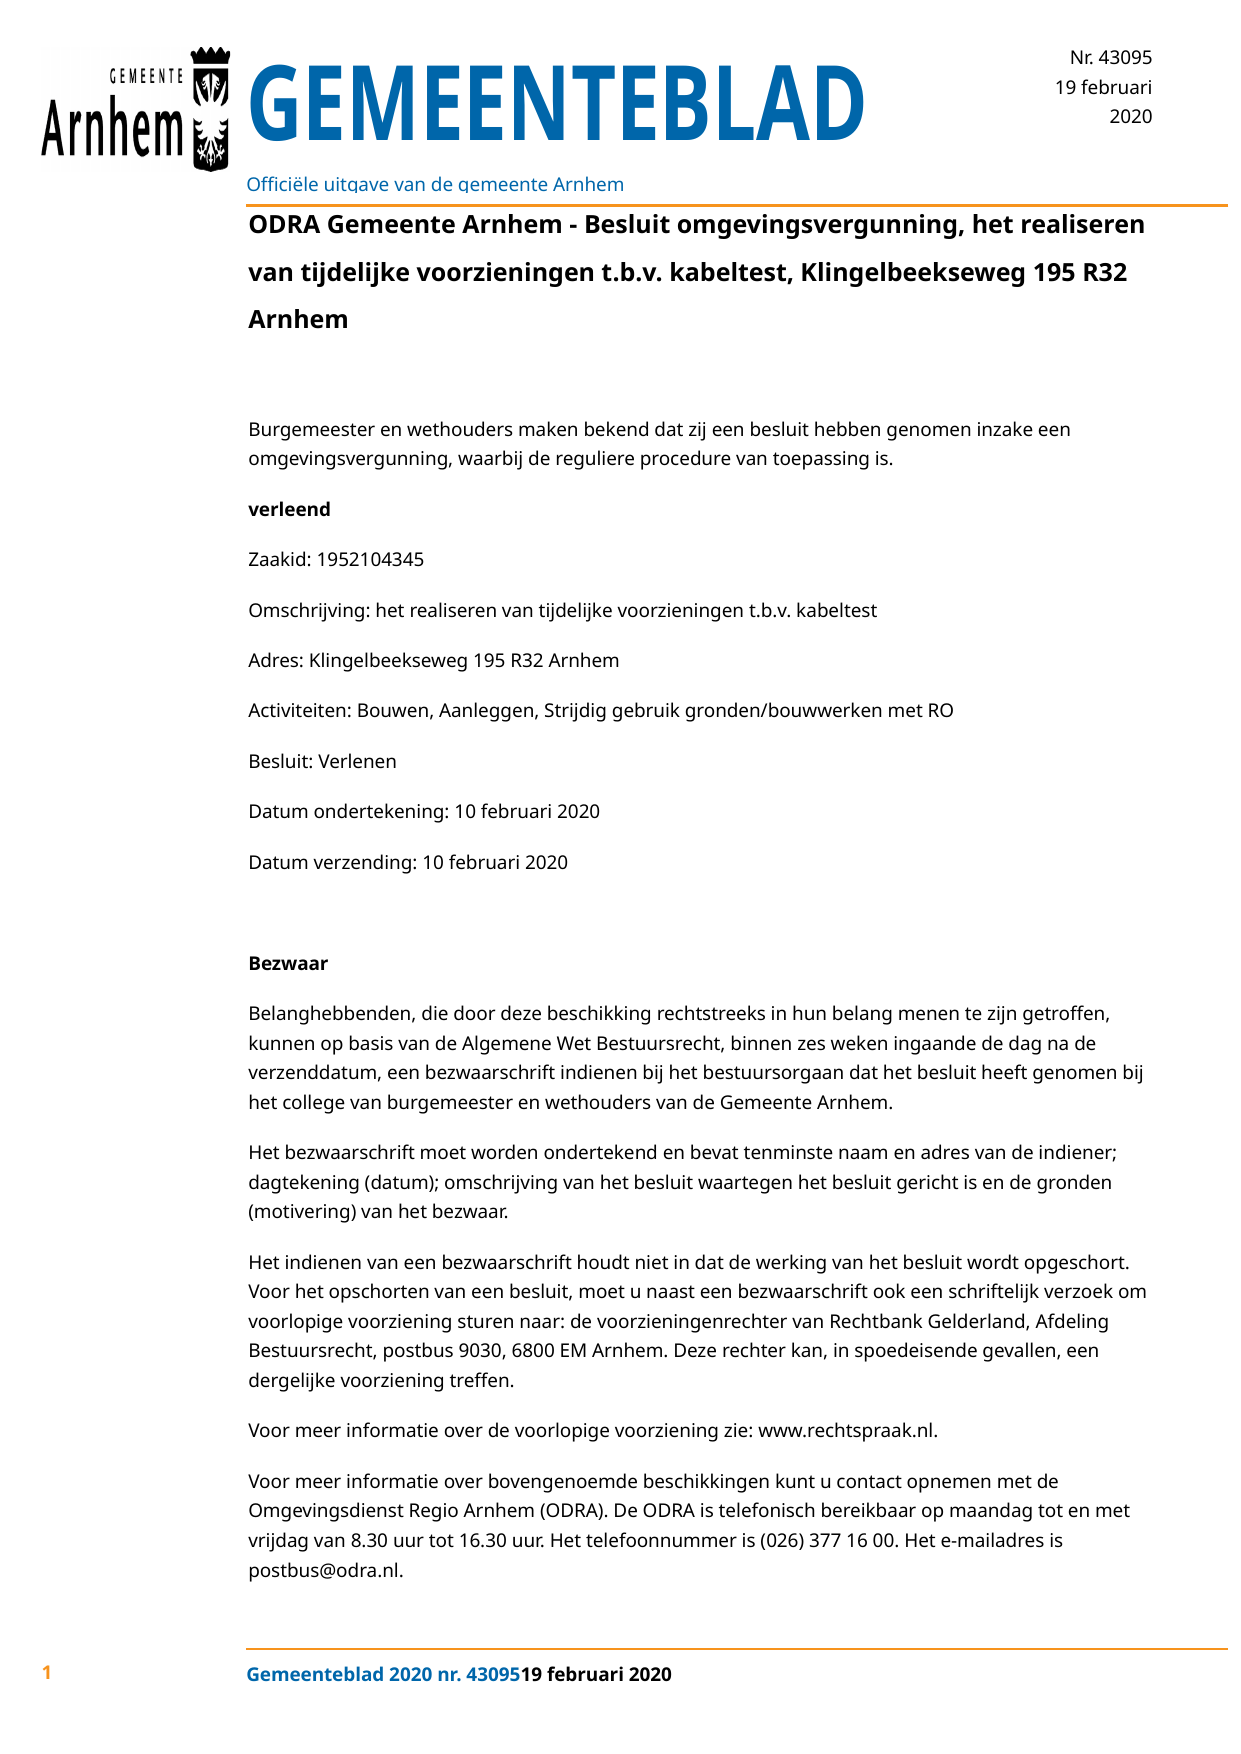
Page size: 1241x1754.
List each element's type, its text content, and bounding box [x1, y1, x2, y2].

text verleend [248, 496, 1152, 522]
picture [41, 47, 231, 172]
text Burgemeester en wethouders maken bekend dat zij een besluit hebben genomen inzake een omgevingsvergunning, waarbij de reguliere procedure van toepassing is. [248, 416, 1152, 471]
text Belanghebbenden, die door deze beschikking rechtstreeks in hun belang menen te zijn getroffen, kunnen op basis van de Algemene Wet Bestuursrecht, binnen zes weken ingaande de dag na de verzenddatum, een bezwaarschrift indienen bij het bestuursorgaan dat het besluit heeft genomen bij het college van burgemeester en wethouders van de Gemeente Arnhem. [248, 1000, 1152, 1114]
text Het indienen van een bezwaarschrift houdt niet in dat de werking van het besluit wordt opgeschort. Voor het opschorten van een besluit, moet u naast een bezwaarschrift ook een schriftelijk verzoek om voorlopige voorziening sturen naar: de voorzieningenrechter van Rechtbank Gelderland, Afdeling Bestuursrecht, postbus 9030, 6800 EM Arnhem. Deze rechter kan, in spoedeisende gevallen, een dergelijke voorziening treffen. [248, 1249, 1152, 1393]
text ODRA Gemeente Arnhem - Besluit omgevingsvergunning, het realiseren van tijdelijke voorzieningen t.b.v. kabeltest, Klingelbeekseweg 195 R32 Arnhem [248, 207, 1152, 336]
text Activiteiten: Bouwen, Aanleggen, Strijdig gebruik gronden/bouwwerken met RO [248, 698, 1152, 723]
text Omschrijving: het realiseren van tijdelijke voorzieningen t.b.v. kabeltest [248, 597, 1152, 622]
text Het bezwaarschrift moet worden ondertekend en bevat tenminste naam en adres van de indiener; dagtekening (datum); omschrijving van het besluit waartegen het besluit gericht is en de gronden (motivering) van het bezwaar. [248, 1139, 1152, 1224]
text Voor meer informatie over bovengenoemde beschikkingen kunt u contact opnemen met de Omgevingsdienst Regio Arnhem (ODRA). De ODRA is telefonisch bereikbaar op maandag tot en met vrijdag van 8.30 uur tot 16.30 uur. Het telefoonnummer is (026) 377 16 00. Het e-mailadres is postbus@odra.nl. [248, 1468, 1152, 1582]
text Datum ondertekening: 10 februari 2020 [248, 798, 1152, 824]
text Adres: Klingelbeekseweg 195 R32 Arnhem [248, 647, 1152, 673]
text Besluit: Verlenen [248, 748, 1152, 774]
text Datum verzending: 10 februari 2020 [248, 849, 1152, 874]
text Zaakid: 1952104345 [248, 546, 1152, 572]
text Bezwaar [248, 950, 1152, 975]
text Voor meer informatie over de voorlopige voorziening zie: www.rechtspraak.nl. [248, 1418, 1152, 1443]
